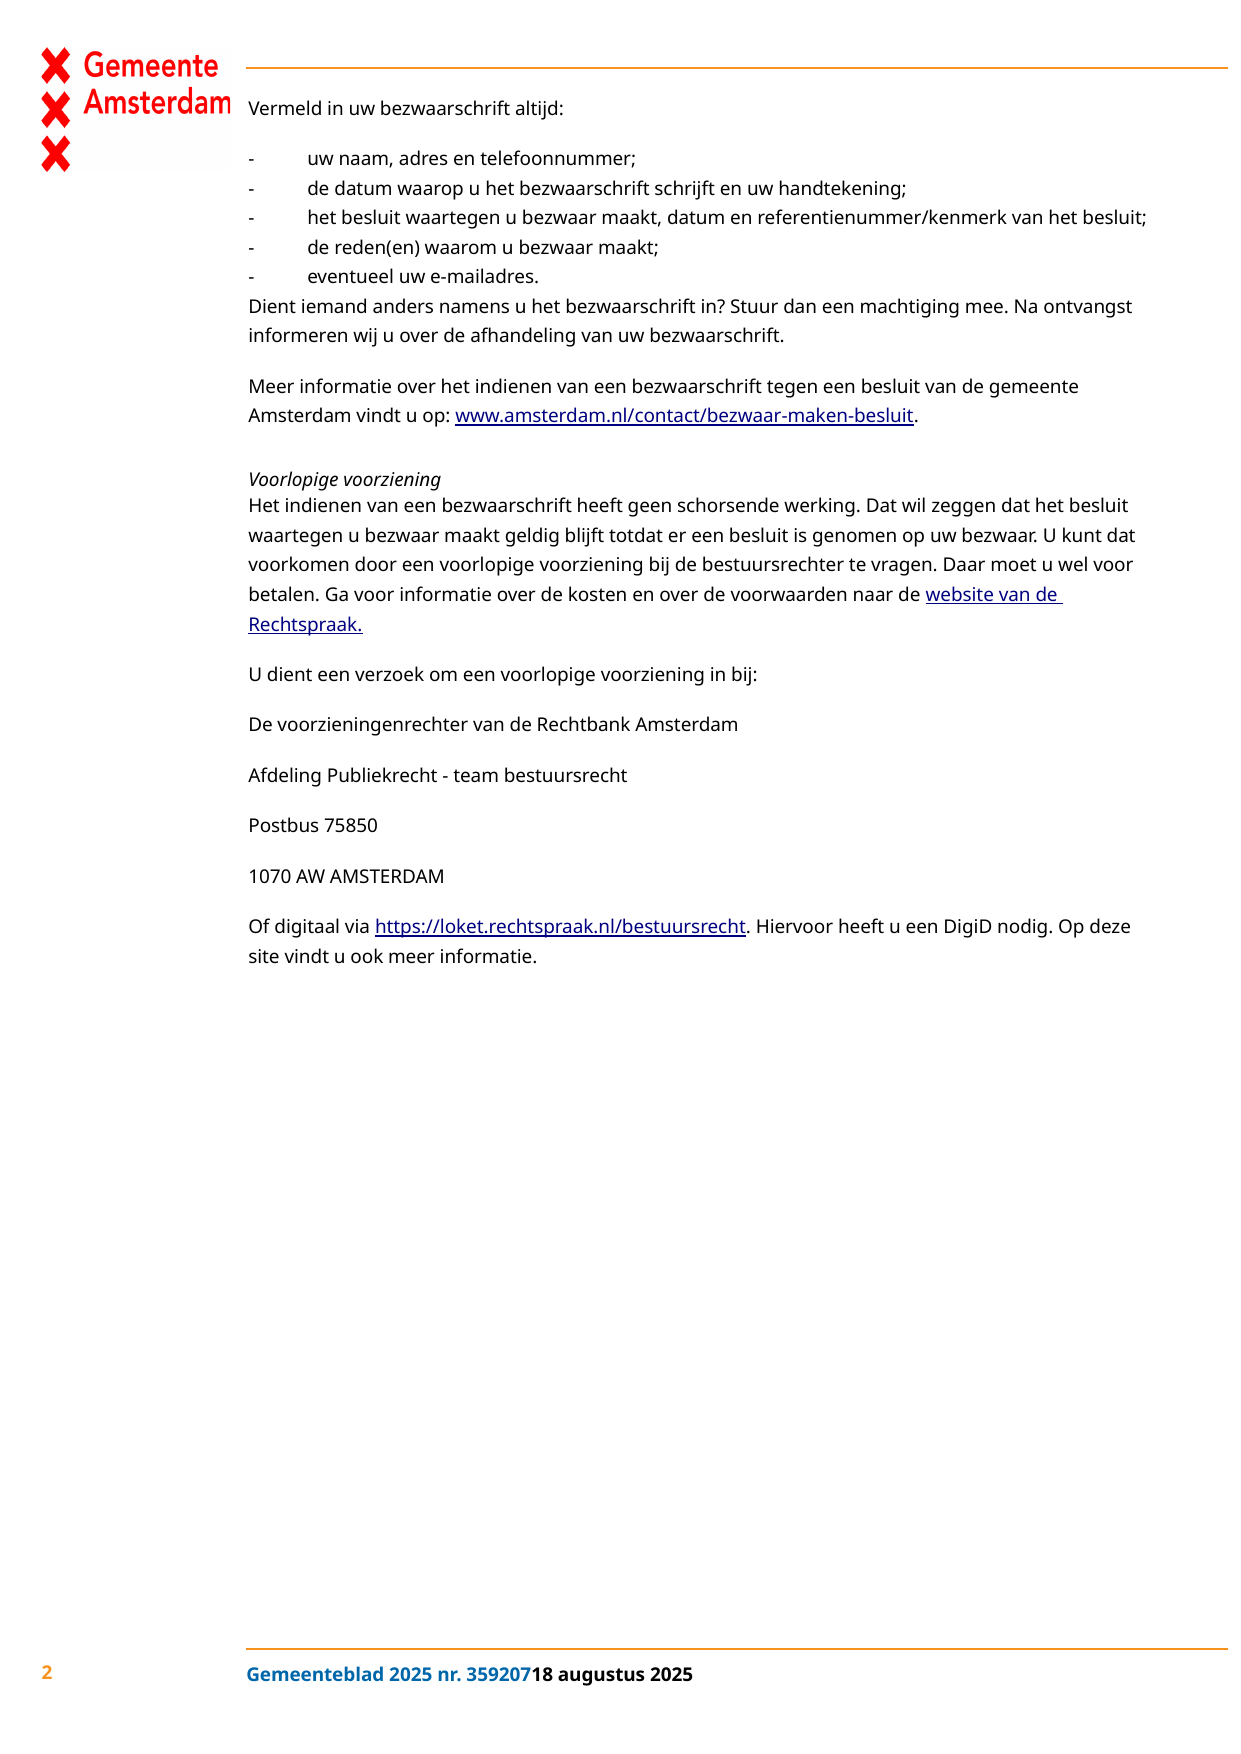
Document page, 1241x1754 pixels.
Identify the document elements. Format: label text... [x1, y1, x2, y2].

text U dient een verzoek om een voorlopige voorziening in bij: [248, 661, 1152, 687]
text Of digitaal via https://loket.rechtspraak.nl/bestuursrecht. Hiervoor heeft u een DigiD nodig. Op deze site vindt u ook meer informatie. [248, 913, 1152, 968]
list de datum waarop u het bezwaarschrift schrijft en uw handtekening; [248, 175, 1152, 201]
picture [41, 47, 231, 172]
list de reden(en) waarom u bezwaar maakt; [248, 234, 1152, 260]
text Dient iemand anders namens u het bezwaarschrift in? Stuur dan een machtiging mee. Na ontvangst informeren wij u over de afhandeling van uw bezwaarschrift. [248, 293, 1152, 348]
text Afdeling Publiekrecht - team bestuursrecht [248, 762, 1152, 788]
text Vermeld in uw bezwaarschrift altijd: [248, 95, 1152, 121]
text 1070 AW AMSTERDAM [248, 863, 1152, 888]
text Postbus 75850 [248, 812, 1152, 838]
text De voorzieningenrechter van de Rechtbank Amsterdam [248, 712, 1152, 737]
list het besluit waartegen u bezwaar maakt, datum en referentienummer/kenmerk van het besluit; [248, 204, 1152, 230]
list eventueel uw e-mailadres. [248, 263, 1152, 289]
text Het indienen van een bezwaarschrift heeft geen schorsende werking. Dat wil zeggen dat het besluit waartegen u bezwaar maakt geldig blijft totdat er een besluit is genomen op uw bezwaar. U kunt dat voorkomen door een voorlopige voorziening bij de bestuursrechter te vragen. Daar moet u wel voor betalen. Ga voor informatie over de kosten en over de voorwaarden naar de website van de Rechtspraak. [248, 492, 1152, 636]
text Voorlopige voorziening [248, 467, 1152, 492]
list uw naam, adres en telefoonnummer; [248, 145, 1152, 171]
text Meer informatie over het indienen van een bezwaarschrift tegen een besluit van de gemeente Amsterdam vindt u op: www.amsterdam.nl/contact/bezwaar-maken-besluit. [248, 373, 1152, 428]
